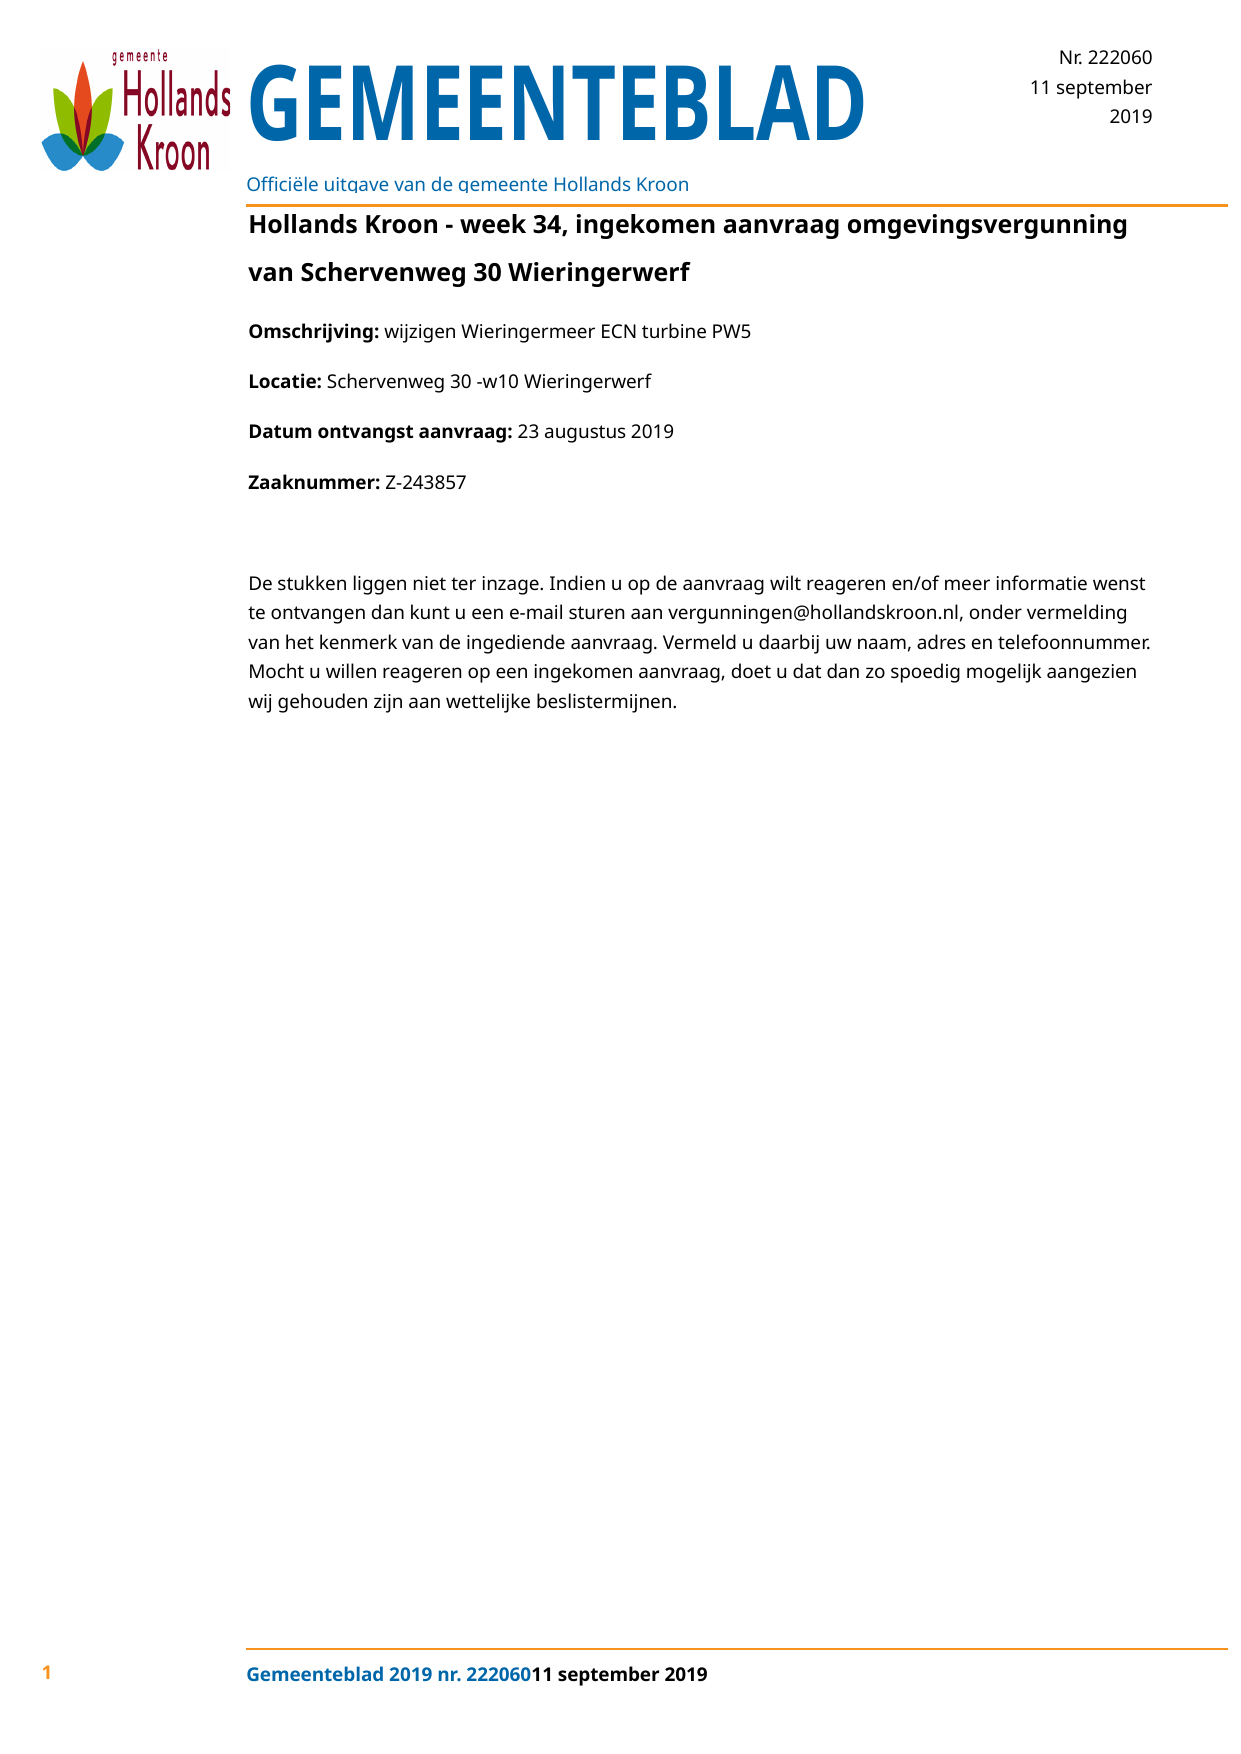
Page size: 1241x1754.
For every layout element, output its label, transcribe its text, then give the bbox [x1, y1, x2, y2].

picture [41, 47, 231, 172]
text Locatie: Schervenweg 30 -w10 Wieringerwerf [248, 368, 1152, 394]
text Datum ontvangst aanvraag: 23 augustus 2019 [248, 419, 1152, 444]
text De stukken liggen niet ter inzage. Indien u op de aanvraag wilt reageren en/of meer informatie wenst te ontvangen dan kunt u een e-mail sturen aan vergunningen@hollandskroon.nl, onder vermelding van het kenmerk van de ingediende aanvraag. Vermeld u daarbij uw naam, adres en telefoonnummer. Mocht u willen reageren op een ingekomen aanvraag, doet u dat dan zo spoedig mogelijk aangezien wij gehouden zijn aan wettelijke beslistermijnen. [248, 570, 1152, 714]
text Omschrijving: wijzigen Wieringermeer ECN turbine PW5 [248, 318, 1152, 344]
text Zaaknummer: Z-243857 [248, 469, 1152, 495]
text Hollands Kroon - week 34, ingekomen aanvraag omgevingsvergunning van Schervenweg 30 Wieringerwerf [248, 207, 1152, 288]
